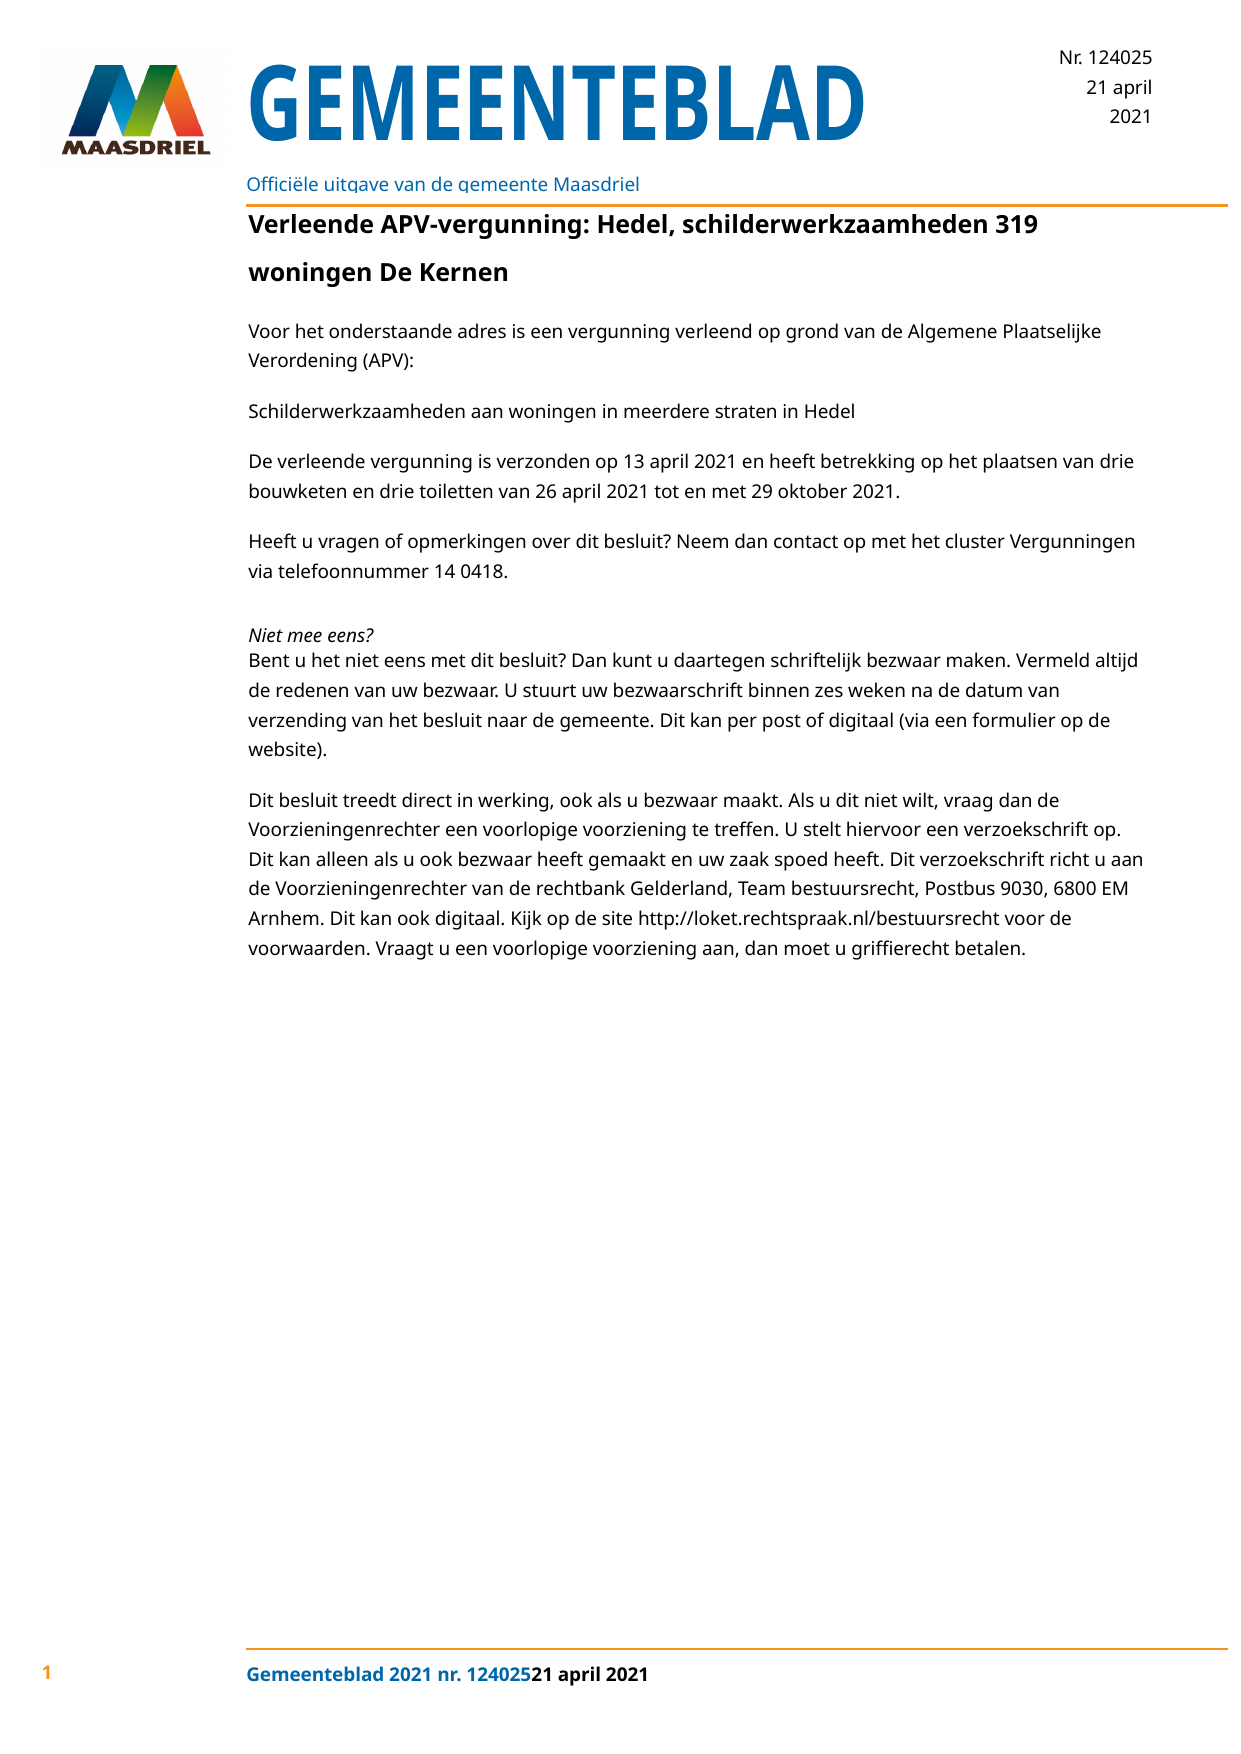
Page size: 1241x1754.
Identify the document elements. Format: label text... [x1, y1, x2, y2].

text Niet mee eens? [248, 622, 1152, 648]
text Bent u het niet eens met dit besluit? Dan kunt u daartegen schriftelijk bezwaar maken. Vermeld altijd de redenen van uw bezwaar. U stuurt uw bezwaarschrift binnen zes weken na de datum van verzending van het besluit naar de gemeente. Dit kan per post of digitaal (via een formulier op de website). [248, 648, 1152, 762]
text Voor het onderstaande adres is een vergunning verleend op grond van de Algemene Plaatselijke Verordening (APV): [248, 318, 1152, 373]
text Verleende APV-vergunning: Hedel, schilderwerkzaamheden 319 woningen De Kernen [248, 207, 1152, 288]
picture [41, 47, 231, 172]
text Schilderwerkzaamheden aan woningen in meerdere straten in Hedel [248, 398, 1152, 424]
text Dit besluit treedt direct in werking, ook als u bezwaar maakt. Als u dit niet wilt, vraag dan de Voorzieningenrechter een voorlopige voorziening te treffen. U stelt hiervoor een verzoekschrift op. Dit kan alleen als u ook bezwaar heeft gemaakt en uw zaak spoed heeft. Dit verzoekschrift richt u aan de Voorzieningenrechter van de rechtbank Gelderland, Team bestuursrecht, Postbus 9030, 6800 EM Arnhem. Dit kan ook digitaal. Kijk op de site http://loket.rechtspraak.nl/bestuursrecht voor de voorwaarden. Vraagt u een voorlopige voorziening aan, dan moet u griffierecht betalen. [248, 787, 1152, 960]
text Heeft u vragen of opmerkingen over dit besluit? Neem dan contact op met het cluster Vergunningen via telefoonnummer 14 0418. [248, 528, 1152, 584]
text De verleende vergunning is verzonden op 13 april 2021 en heeft betrekking op het plaatsen van drie bouwketen en drie toiletten van 26 april 2021 tot en met 29 oktober 2021. [248, 448, 1152, 504]
